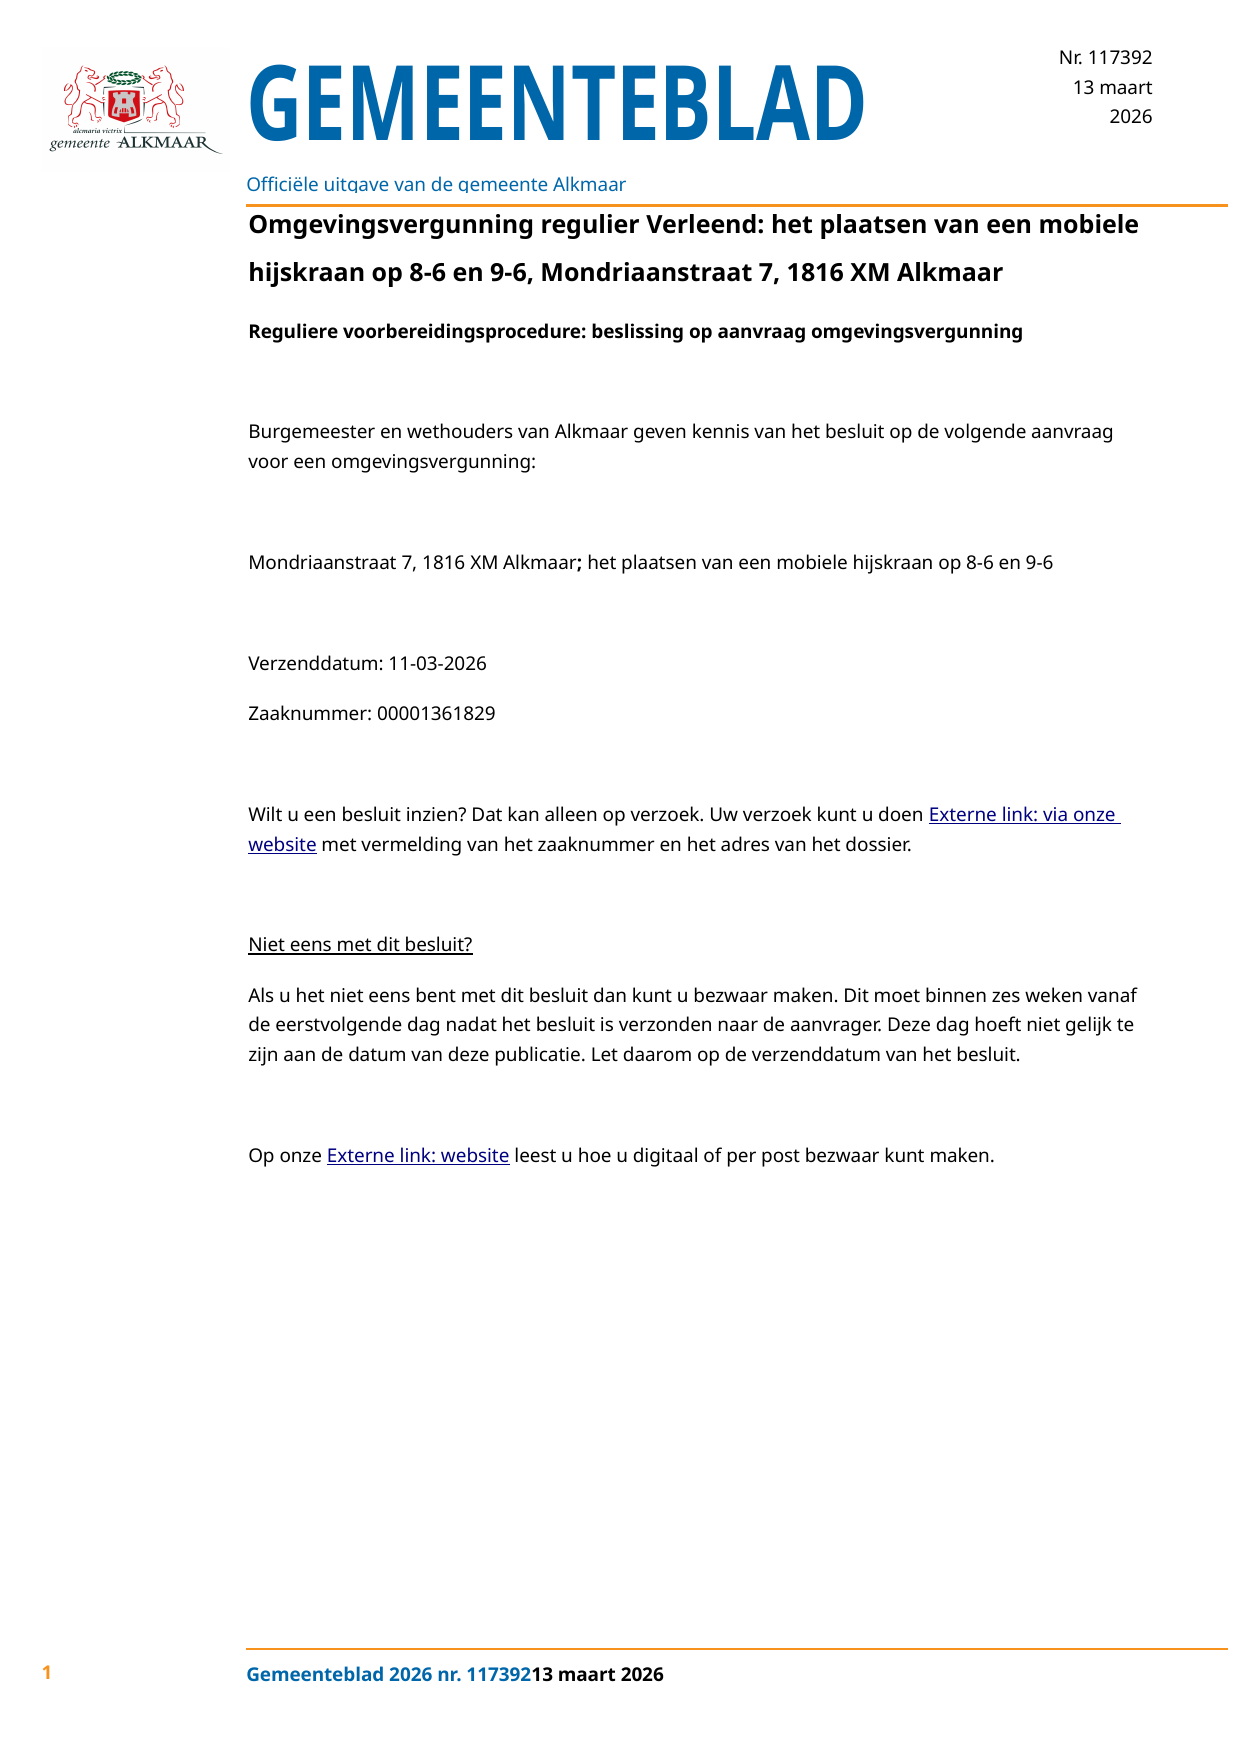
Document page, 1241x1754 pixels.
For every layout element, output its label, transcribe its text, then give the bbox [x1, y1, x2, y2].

text Als u het niet eens bent met dit besluit dan kunt u bezwaar maken. Dit moet binnen zes weken vanaf de eerstvolgende dag nadat het besluit is verzonden naar de aanvrager. Deze dag hoeft niet gelijk te zijn aan de datum van deze publicatie. Let daarom op de verzenddatum van het besluit. [248, 982, 1152, 1067]
text Burgemeester en wethouders van Alkmaar geven kennis van het besluit op de volgende aanvraag voor een omgevingsvergunning: [248, 419, 1152, 474]
picture [41, 47, 231, 172]
text Omgevingsvergunning regulier Verleend: het plaatsen van een mobiele hijskraan op 8-6 en 9-6, Mondriaanstraat 7, 1816 XM Alkmaar [248, 207, 1152, 288]
text Reguliere voorbereidingsprocedure: beslissing op aanvraag omgevingsvergunning [248, 318, 1152, 344]
text Op onze Externe link: website leest u hoe u digitaal of per post bezwaar kunt maken. [248, 1142, 1152, 1168]
text Verzenddatum: 11-03-2026 [248, 650, 1152, 676]
text Wilt u een besluit inzien? Dat kan alleen op verzoek. Uw verzoek kunt u doen Externe link: via onze website met vermelding van het zaaknummer en het adres van het dossier. [248, 801, 1152, 857]
text Niet eens met dit besluit? [248, 932, 1152, 957]
text Zaaknummer: 00001361829 [248, 700, 1152, 726]
text Mondriaanstraat 7, 1816 XM Alkmaar; het plaatsen van een mobiele hijskraan op 8-6 en 9-6 [248, 549, 1152, 575]
